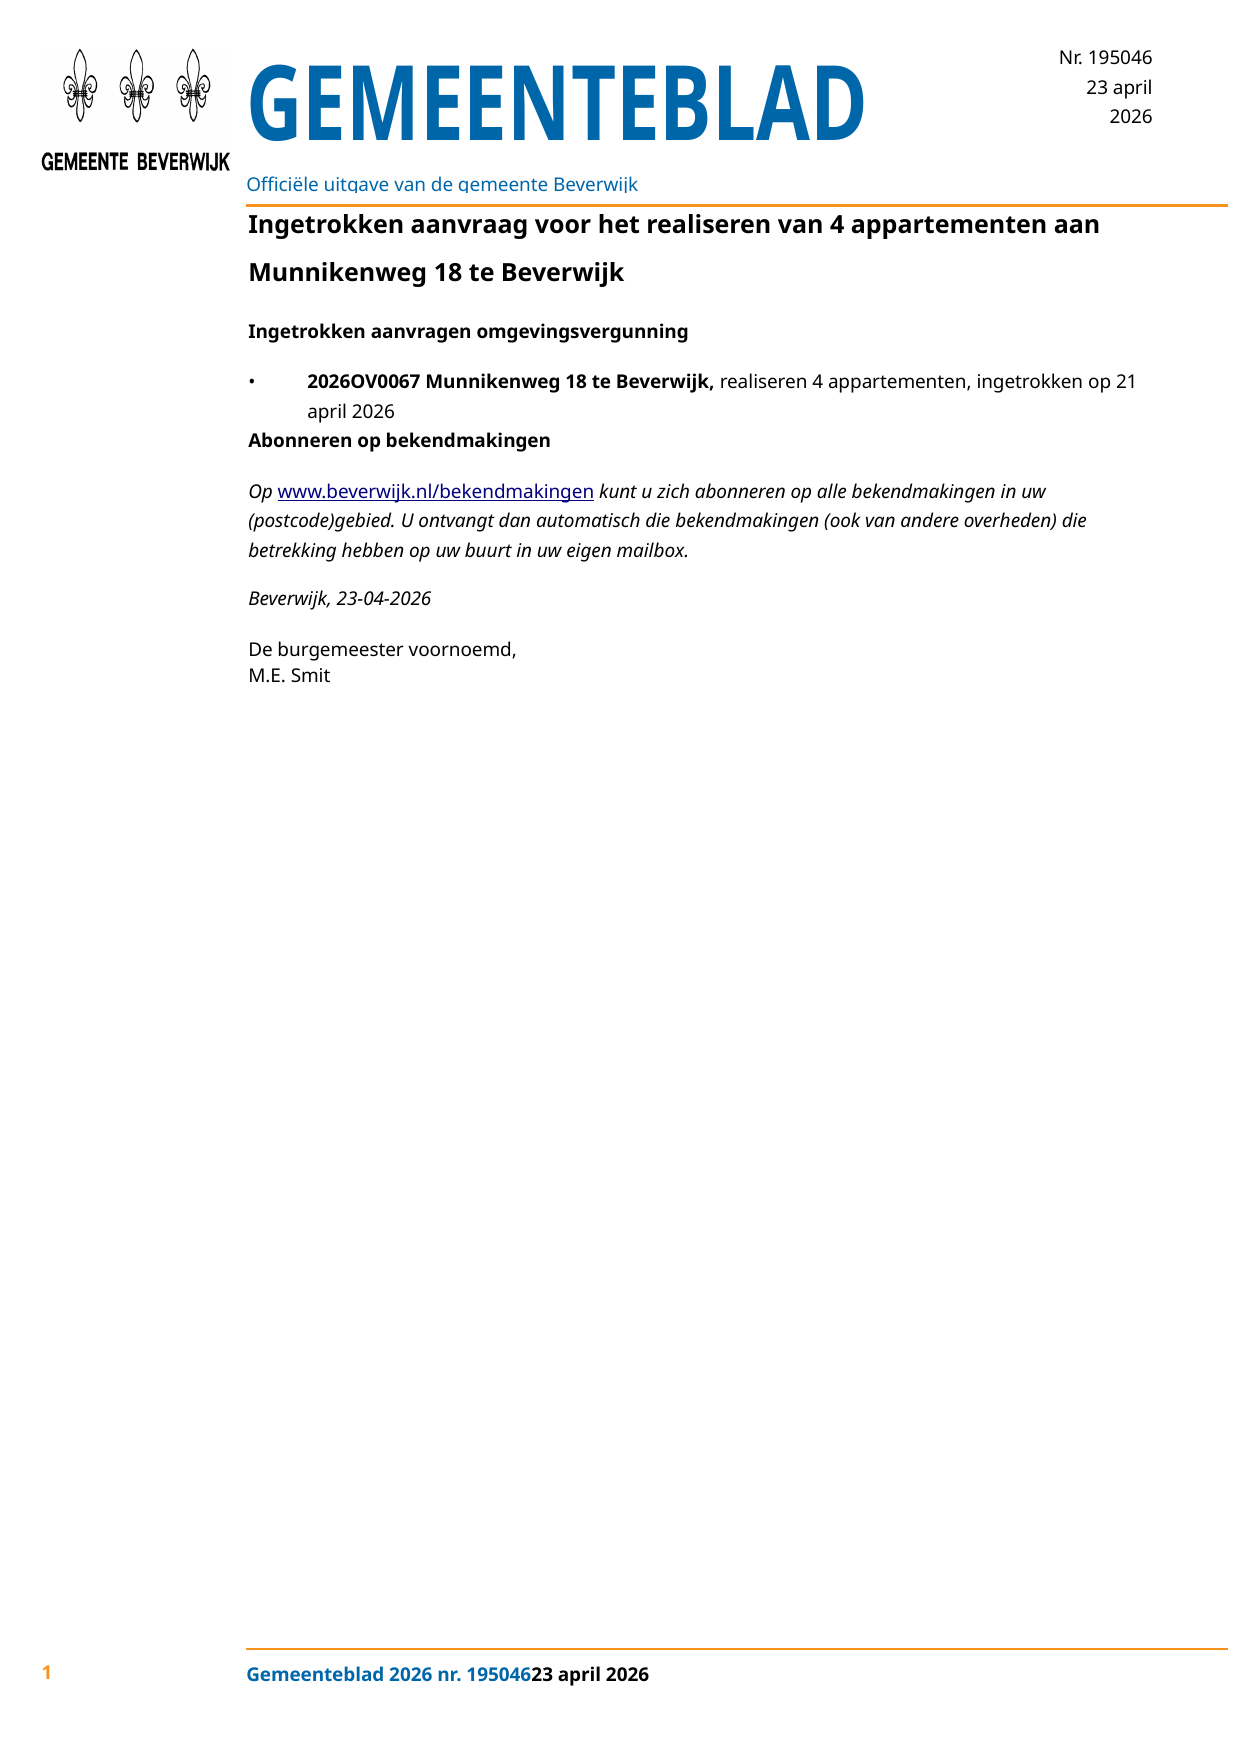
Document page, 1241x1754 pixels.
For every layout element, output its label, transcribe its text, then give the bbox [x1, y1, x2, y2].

list 2026OV0067 Munnikenweg 18 te Beverwijk, realiseren 4 appartementen, ingetrokken op 21 april 2026 [248, 368, 1152, 424]
text Op www.beverwijk.nl/bekendmakingen kunt u zich abonneren op alle bekendmakingen in uw (postcode)gebied. U ontvangt dan automatisch die bekendmakingen (ook van andere overheden) die betrekking hebben op uw buurt in uw eigen mailbox. [248, 478, 1152, 563]
text M.E. Smit [248, 662, 1152, 688]
text De burgemeester voornoemd, [248, 636, 1152, 662]
text Abonneren op bekendmakingen [248, 427, 1152, 453]
picture [41, 47, 231, 172]
text Ingetrokken aanvraag voor het realiseren van 4 appartementen aan Munnikenweg 18 te Beverwijk [248, 207, 1152, 288]
text Ingetrokken aanvragen omgevingsvergunning [248, 318, 1152, 344]
text Beverwijk, 23-04-2026 [248, 585, 1152, 611]
